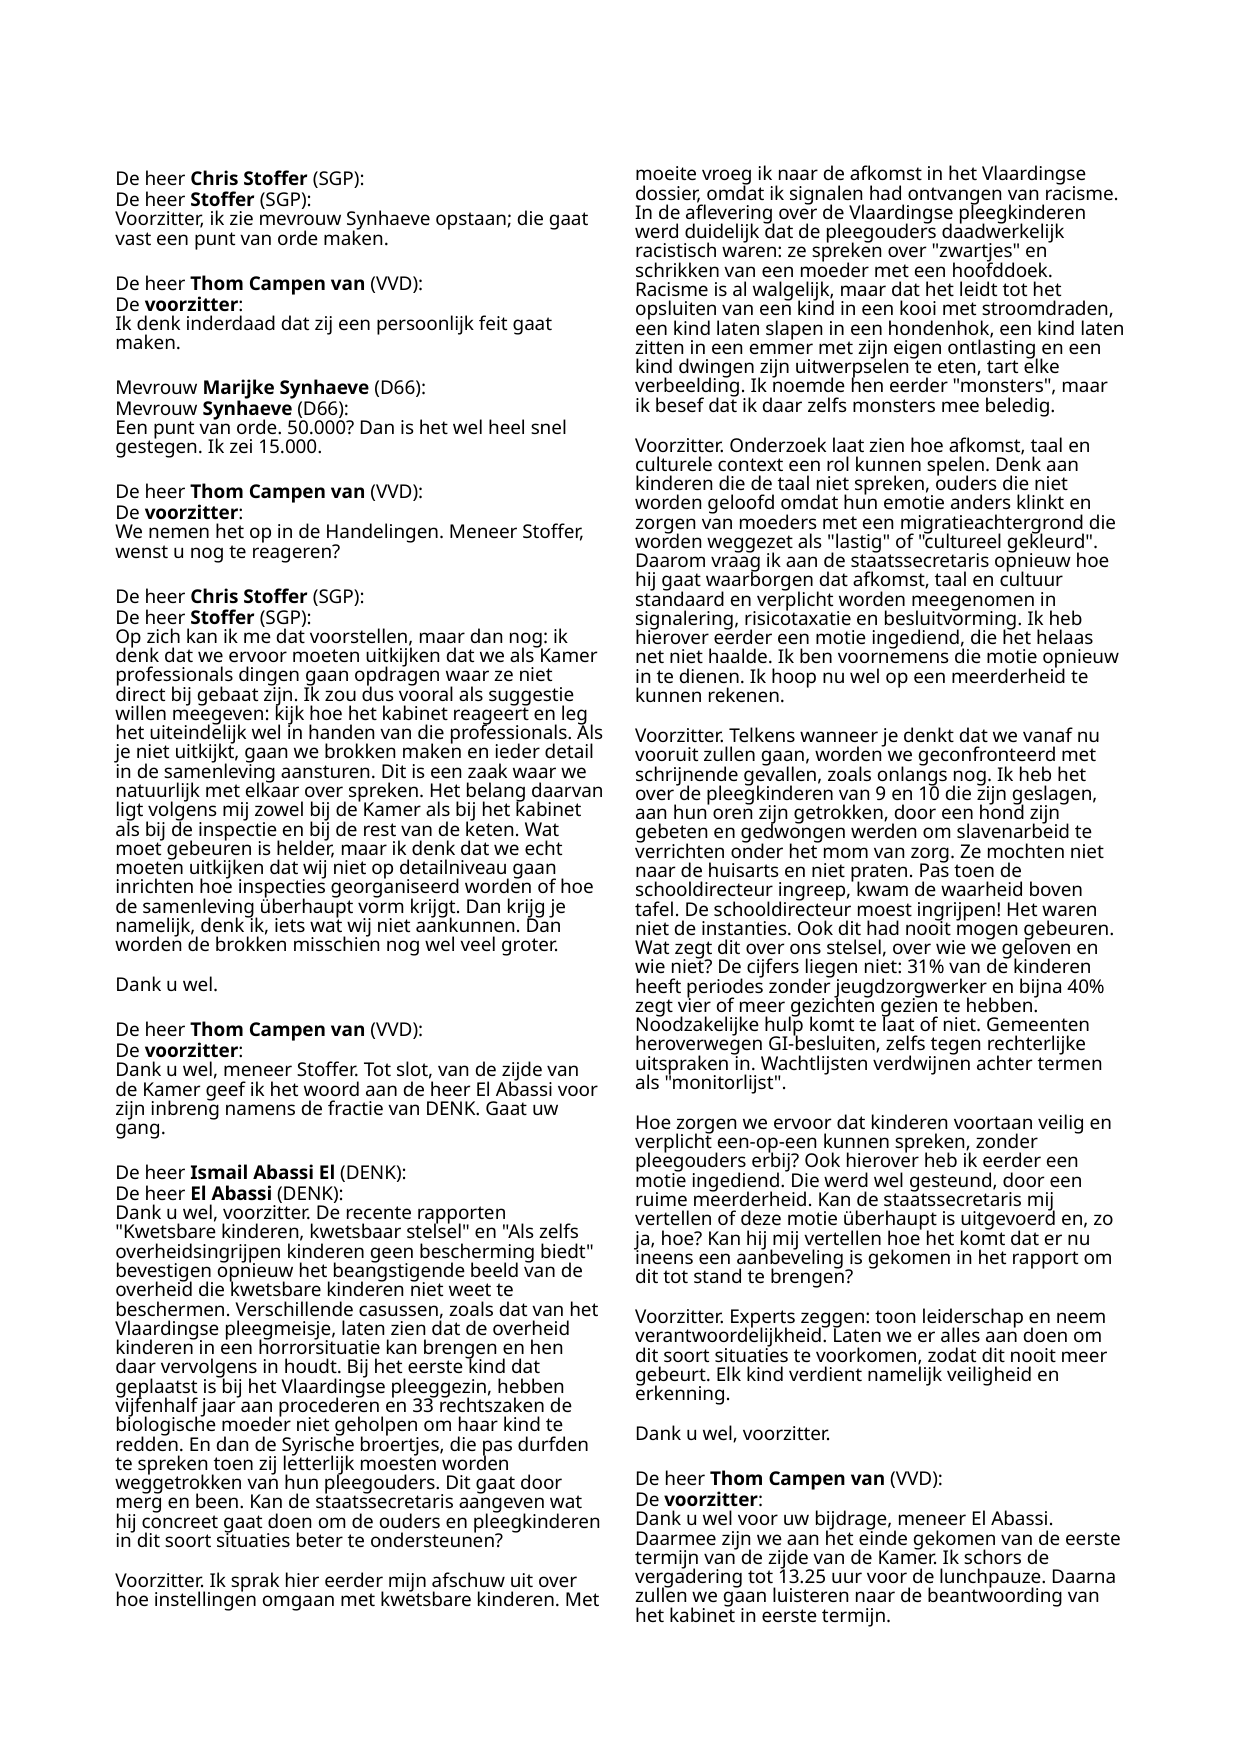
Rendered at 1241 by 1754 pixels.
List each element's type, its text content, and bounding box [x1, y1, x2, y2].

text Voorzitter. Telkens wanneer je denkt dat we vanaf nu vooruit zullen gaan, worden we geconfronteerd met schrijnende gevallen, zoals onlangs nog. Ik heb het over de pleegkinderen van 9 en 10 die zijn geslagen, aan hun oren zijn getrokken, door een hond zijn gebeten en gedwongen werden om slavenarbeid te verrichten onder het mom van zorg. Ze mochten niet naar de huisarts en niet praten. Pas toen de schooldirecteur ingreep, kwam de waarheid boven tafel. De schooldirecteur moest ingrijpen! Het waren niet de instanties. Ook dit had nooit mogen gebeuren. Wat zegt dit over ons stelsel, over wie we geloven en wie niet? De cijfers liegen niet: 31% van de kinderen heeft periodes zonder jeugdzorgwerker en bijna 40% zegt vier of meer gezichten gezien te hebben. Noodzakelijke hulp komt te laat of niet. Gemeenten heroverwegen GI-besluiten, zelfs tegen rechterlijke uitspraken in. Wachtlijsten verdwijnen achter termen als "monitorlijst". [635, 727, 1125, 1093]
text De voorzitter: [115, 1042, 605, 1061]
text Mevrouw Synhaeve (D66): [115, 400, 605, 419]
text De heer Ismail Abassi El (DENK): [115, 1159, 605, 1185]
text moeite vroeg ik naar de afkomst in het Vlaardingse dossier, omdat ik signalen had ontvangen van racisme. In de aflevering over de Vlaardingse pleegkinderen werd duidelijk dat de pleegouders daadwerkelijk racistisch waren: ze spreken over "zwartjes" en schrikken van een moeder met een hoofddoek. Racisme is al walgelijk, maar dat het leidt tot het opsluiten van een kind in een kooi met stroomdraden, een kind laten slapen in een hondenhok, een kind laten zitten in een emmer met zijn eigen ontlasting en een kind dwingen zijn uitwerpselen te eten, tart elke verbeelding. Ik noemde hen eerder "monsters", maar ik besef dat ik daar zelfs monsters mee beledig. [635, 165, 1125, 416]
text Ik denk inderdaad dat zij een persoonlijk feit gaat maken. [115, 315, 605, 353]
text We nemen het op in de Handelingen. Meneer Stoffer, wenst u nog te reageren? [115, 523, 605, 562]
text Dank u wel, meneer Stoffer. Tot slot, van de zijde van de Kamer geef ik het woord aan de heer El Abassi voor zijn inbreng namens de fractie van DENK. Gaat uw gang. [115, 1061, 605, 1138]
text Voorzitter. Ik sprak hier eerder mijn afschuw uit over hoe instellingen omgaan met kwetsbare kinderen. Met [115, 1572, 605, 1610]
text Mevrouw Marijke Synhaeve (D66): [115, 374, 605, 400]
text De heer Thom Campen van (VVD): [635, 1465, 1125, 1491]
text De voorzitter: [115, 504, 605, 523]
text De heer Stoffer (SGP): [115, 609, 605, 628]
text Dank u wel, voorzitter. De recente rapporten "Kwetsbare kinderen, kwetsbaar stelsel" en "Als zelfs overheidsingrijpen kinderen geen bescherming biedt" bevestigen opnieuw het beangstigende beeld van de overheid die kwetsbare kinderen niet weet te beschermen. Verschillende casussen, zoals dat van het Vlaardingse pleegmeisje, laten zien dat de overheid kinderen in een horrorsituatie kan brengen en hen daar vervolgens in houdt. Bij het eerste kind dat geplaatst is bij het Vlaardingse pleeggezin, hebben vijfenhalf jaar aan procederen en 33 rechtszaken de biologische moeder niet geholpen om haar kind te redden. En dan de Syrische broertjes, die pas durfden te spreken toen zij letterlijk moesten worden weggetrokken van hun pleegouders. Dit gaat door merg en been. Kan de staatssecretaris aangeven wat hij concreet gaat doen om de ouders en pleegkinderen in dit soort situaties beter te ondersteunen? [115, 1204, 605, 1551]
text Op zich kan ik me dat voorstellen, maar dan nog: ik denk dat we ervoor moeten uitkijken dat we als Kamer professionals dingen gaan opdragen waar ze niet direct bij gebaat zijn. Ik zou dus vooral als suggestie willen meegeven: kijk hoe het kabinet reageert en leg het uiteindelijk wel in handen van die professionals. Als je niet uitkijkt, gaan we brokken maken en ieder detail in de samenleving aansturen. Dit is een zaak waar we natuurlijk met elkaar over spreken. Het belang daarvan ligt volgens mij zowel bij de Kamer als bij het kabinet als bij de inspectie en bij de rest van de keten. Wat moet gebeuren is helder, maar ik denk dat we echt moeten uitkijken dat wij niet op detailniveau gaan inrichten hoe inspecties georganiseerd worden of hoe de samenleving überhaupt vorm krijgt. Dan krijg je namelijk, denk ik, iets wat wij niet aankunnen. Dan worden de brokken misschien nog wel veel groter. [115, 628, 605, 956]
text De voorzitter: [635, 1491, 1125, 1510]
text Dank u wel. [115, 976, 605, 996]
text Voorzitter. Experts zeggen: toon leiderschap en neem verantwoordelijkheid. Laten we er alles aan doen om dit soort situaties te voorkomen, zodat dit nooit meer gebeurt. Elk kind verdient namelijk veiligheid en erkenning. [635, 1308, 1125, 1404]
text De heer Thom Campen van (VVD): [115, 478, 605, 504]
text De heer Thom Campen van (VVD): [115, 1016, 605, 1042]
text De voorzitter: [115, 296, 605, 315]
text Hoe zorgen we ervoor dat kinderen voortaan veilig en verplicht een-op-een kunnen spreken, zonder pleegouders erbij? Ook hierover heb ik eerder een motie ingediend. Die werd wel gesteund, door een ruime meerderheid. Kan de staatssecretaris mij vertellen of deze motie überhaupt is uitgevoerd en, zo ja, hoe? Kan hij mij vertellen hoe het komt dat er nu ineens een aanbeveling is gekomen in het rapport om dit tot stand te brengen? [635, 1114, 1125, 1287]
text De heer El Abassi (DENK): [115, 1185, 605, 1204]
text De heer Thom Campen van (VVD): [115, 270, 605, 296]
text Een punt van orde. 50.000? Dan is het wel heel snel gestegen. Ik zei 15.000. [115, 419, 605, 458]
text Dank u wel voor uw bijdrage, meneer El Abassi. Daarmee zijn we aan het einde gekomen van de eerste termijn van de zijde van de Kamer. Ik schors de vergadering tot 13.25 uur voor de lunchpauze. Daarna zullen we gaan luisteren naar de beantwoording van het kabinet in eerste termijn. [635, 1510, 1125, 1626]
text Dank u wel, voorzitter. [635, 1425, 1125, 1444]
text De heer Chris Stoffer (SGP): [115, 165, 605, 191]
text Voorzitter. Onderzoek laat zien hoe afkomst, taal en culturele context een rol kunnen spelen. Denk aan kinderen die de taal niet spreken, ouders die niet worden geloofd omdat hun emotie anders klinkt en zorgen van moeders met een migratieachtergrond die worden weggezet als "lastig" of "cultureel gekleurd". Daarom vraag ik aan de staatssecretaris opnieuw hoe hij gaat waarborgen dat afkomst, taal en cultuur standaard en verplicht worden meegenomen in signalering, risicotaxatie en besluitvorming. Ik heb hierover eerder een motie ingediend, die het helaas net niet haalde. Ik ben voornemens die motie opnieuw in te dienen. Ik hoop nu wel op een meerderheid te kunnen rekenen. [635, 437, 1125, 706]
text Voorzitter, ik zie mevrouw Synhaeve opstaan; die gaat vast een punt van orde maken. [115, 210, 605, 249]
text De heer Stoffer (SGP): [115, 191, 605, 210]
text De heer Chris Stoffer (SGP): [115, 583, 605, 609]
